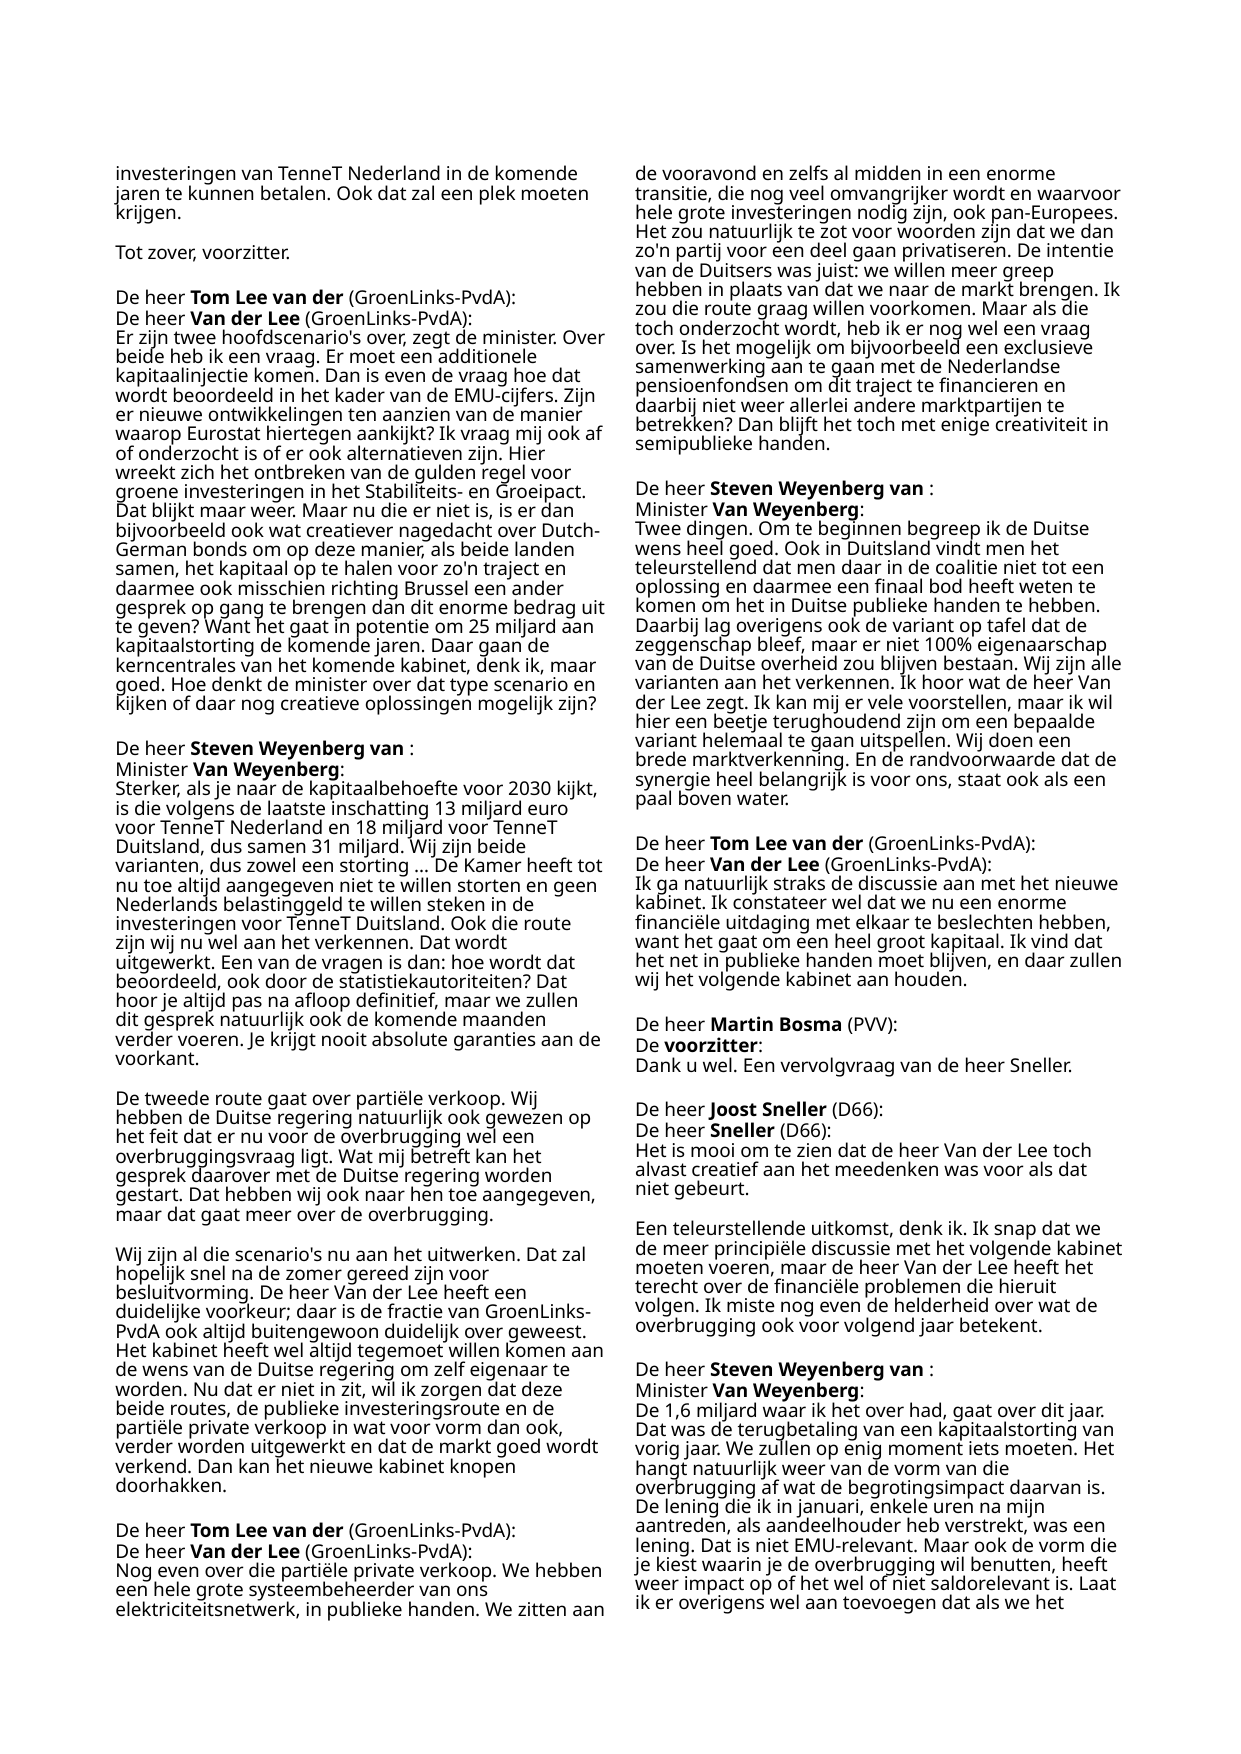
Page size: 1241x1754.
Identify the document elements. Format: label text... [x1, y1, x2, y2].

text investeringen van TenneT Nederland in de komende jaren te kunnen betalen. Ook dat zal een plek moeten krijgen. [115, 165, 605, 223]
text De heer Joost Sneller (D66): [635, 1097, 1125, 1122]
text De heer Van der Lee (GroenLinks-PvdA): [635, 856, 1125, 875]
text Ik ga natuurlijk straks de discussie aan met het nieuwe kabinet. Ik constateer wel dat we nu een enorme financiële uitdaging met elkaar te beslechten hebben, want het gaat om een heel groot kapitaal. Ik vind dat het net in publieke handen moet blijven, en daar zullen wij het volgende kabinet aan houden. [635, 875, 1125, 991]
text De tweede route gaat over partiële verkoop. Wij hebben de Duitse regering natuurlijk ook gewezen op het feit dat er nu voor de overbrugging wel een overbruggingsvraag ligt. Wat mij betreft kan het gesprek daarover met de Duitse regering worden gestart. Dat hebben wij ook naar hen toe aangegeven, maar dat gaat meer over de overbrugging. [115, 1090, 605, 1225]
text De heer Steven Weyenberg van : [115, 735, 605, 761]
text De heer Steven Weyenberg van : [635, 475, 1125, 501]
text Minister Van Weyenberg: [635, 1382, 1125, 1402]
text Een teleurstellende uitkomst, denk ik. Ik snap dat we de meer principiële discussie met het volgende kabinet moeten voeren, maar de heer Van der Lee heeft het terecht over de financiële problemen die hieruit volgen. Ik miste nog even de helderheid over wat de overbrugging ook voor volgend jaar betekent. [635, 1220, 1125, 1336]
text De heer Tom Lee van der (GroenLinks-PvdA): [115, 1517, 605, 1543]
text De heer Martin Bosma (PVV): [635, 1012, 1125, 1037]
text De heer Sneller (D66): [635, 1122, 1125, 1142]
text Minister Van Weyenberg: [635, 501, 1125, 520]
text Nog even over die partiële private verkoop. We hebben een hele grote systeembeheerder van ons elektriciteitsnetwerk, in publieke handen. We zitten aan [115, 1562, 605, 1620]
text Het is mooi om te zien dat de heer Van der Lee toch alvast creatief aan het meedenken was voor als dat niet gebeurt. [635, 1142, 1125, 1199]
text Minister Van Weyenberg: [115, 761, 605, 780]
text De voorzitter: [635, 1037, 1125, 1057]
text De heer Van der Lee (GroenLinks-PvdA): [115, 1543, 605, 1562]
text Er zijn twee hoofdscenario's over, zegt de minister. Over beide heb ik een vraag. Er moet een additionele kapitaalinjectie komen. Dan is even de vraag hoe dat wordt beoordeeld in het kader van de EMU-cijfers. Zijn er nieuwe ontwikkelingen ten aanzien van de manier waarop Eurostat hiertegen aankijkt? Ik vraag mij ook af of onderzocht is of er ook alternatieven zijn. Hier wreekt zich het ontbreken van de gulden regel voor groene investeringen in het Stabiliteits- en Groeipact. Dat blijkt maar weer. Maar nu die er niet is, is er dan bijvoorbeeld ook wat creatiever nagedacht over Dutch-German bonds om op deze manier, als beide landen samen, het kapitaal op te halen voor zo'n traject en daarmee ook misschien richting Brussel een ander gesprek op gang te brengen dan dit enorme bedrag uit te geven? Want het gaat in potentie om 25 miljard aan kapitaalstorting de komende jaren. Daar gaan de kerncentrales van het komende kabinet, denk ik, maar goed. Hoe denkt de minister over dat type scenario en kijken of daar nog creatieve oplossingen mogelijk zijn? [115, 329, 605, 714]
text Twee dingen. Om te beginnen begreep ik de Duitse wens heel goed. Ook in Duitsland vindt men het teleurstellend dat men daar in de coalitie niet tot een oplossing en daarmee een finaal bod heeft weten te komen om het in Duitse publieke handen te hebben. Daarbij lag overigens ook de variant op tafel dat de zeggenschap bleef, maar er niet 100% eigenaarschap van de Duitse overheid zou blijven bestaan. Wij zijn alle varianten aan het verkennen. Ik hoor wat de heer Van der Lee zegt. Ik kan mij er vele voorstellen, maar ik wil hier een beetje terughoudend zijn om een bepaalde variant helemaal te gaan uitspellen. Wij doen een brede marktverkenning. En de randvoorwaarde dat de synergie heel belangrijk is voor ons, staat ook als een paal boven water. [635, 520, 1125, 809]
text De heer Tom Lee van der (GroenLinks-PvdA): [115, 284, 605, 310]
text De 1,6 miljard waar ik het over had, gaat over dit jaar. Dat was de terugbetaling van een kapitaalstorting van vorig jaar. We zullen op enig moment iets moeten. Het hangt natuurlijk weer van de vorm van die overbrugging af wat de begrotingsimpact daarvan is. De lening die ik in januari, enkele uren na mijn aantreden, als aandeelhouder heb verstrekt, was een lening. Dat is niet EMU-relevant. Maar ook de vorm die je kiest waarin je de overbrugging wil benutten, heeft weer impact op of het wel of niet saldorelevant is. Laat ik er overigens wel aan toevoegen dat als we het [635, 1402, 1125, 1614]
text De heer Steven Weyenberg van : [635, 1357, 1125, 1382]
text Dank u wel. Een vervolgvraag van de heer Sneller. [635, 1057, 1125, 1076]
text Wij zijn al die scenario's nu aan het uitwerken. Dat zal hopelijk snel na de zomer gereed zijn voor besluitvorming. De heer Van der Lee heeft een duidelijke voorkeur; daar is de fractie van GroenLinks-PvdA ook altijd buitengewoon duidelijk over geweest. Het kabinet heeft wel altijd tegemoet willen komen aan de wens van de Duitse regering om zelf eigenaar te worden. Nu dat er niet in zit, wil ik zorgen dat deze beide routes, de publieke investeringsroute en de partiële private verkoop in wat voor vorm dan ook, verder worden uitgewerkt en dat de markt goed wordt verkend. Dan kan het nieuwe kabinet knopen doorhakken. [115, 1246, 605, 1496]
text de vooravond en zelfs al midden in een enorme transitie, die nog veel omvangrijker wordt en waarvoor hele grote investeringen nodig zijn, ook pan-Europees. Het zou natuurlijk te zot voor woorden zijn dat we dan zo'n partij voor een deel gaan privatiseren. De intentie van de Duitsers was juist: we willen meer greep hebben in plaats van dat we naar de markt brengen. Ik zou die route graag willen voorkomen. Maar als die toch onderzocht wordt, heb ik er nog wel een vraag over. Is het mogelijk om bijvoorbeeld een exclusieve samenwerking aan te gaan met de Nederlandse pensioenfondsen om dit traject te financieren en daarbij niet weer allerlei andere marktpartijen te betrekken? Dan blijft het toch met enige creativiteit in semipublieke handen. [635, 165, 1125, 454]
text De heer Tom Lee van der (GroenLinks-PvdA): [635, 830, 1125, 856]
text Tot zover, voorzitter. [115, 244, 605, 263]
text De heer Van der Lee (GroenLinks-PvdA): [115, 310, 605, 329]
text Sterker, als je naar de kapitaalbehoefte voor 2030 kijkt, is die volgens de laatste inschatting 13 miljard euro voor TenneT Nederland en 18 miljard voor TenneT Duitsland, dus samen 31 miljard. Wij zijn beide varianten, dus zowel een storting … De Kamer heeft tot nu toe altijd aangegeven niet te willen storten en geen Nederlands belastinggeld te willen steken in de investeringen voor TenneT Duitsland. Ook die route zijn wij nu wel aan het verkennen. Dat wordt uitgewerkt. Een van de vragen is dan: hoe wordt dat beoordeeld, ook door de statistiekautoriteiten? Dat hoor je altijd pas na afloop definitief, maar we zullen dit gesprek natuurlijk ook de komende maanden verder voeren. Je krijgt nooit absolute garanties aan de voorkant. [115, 780, 605, 1069]
